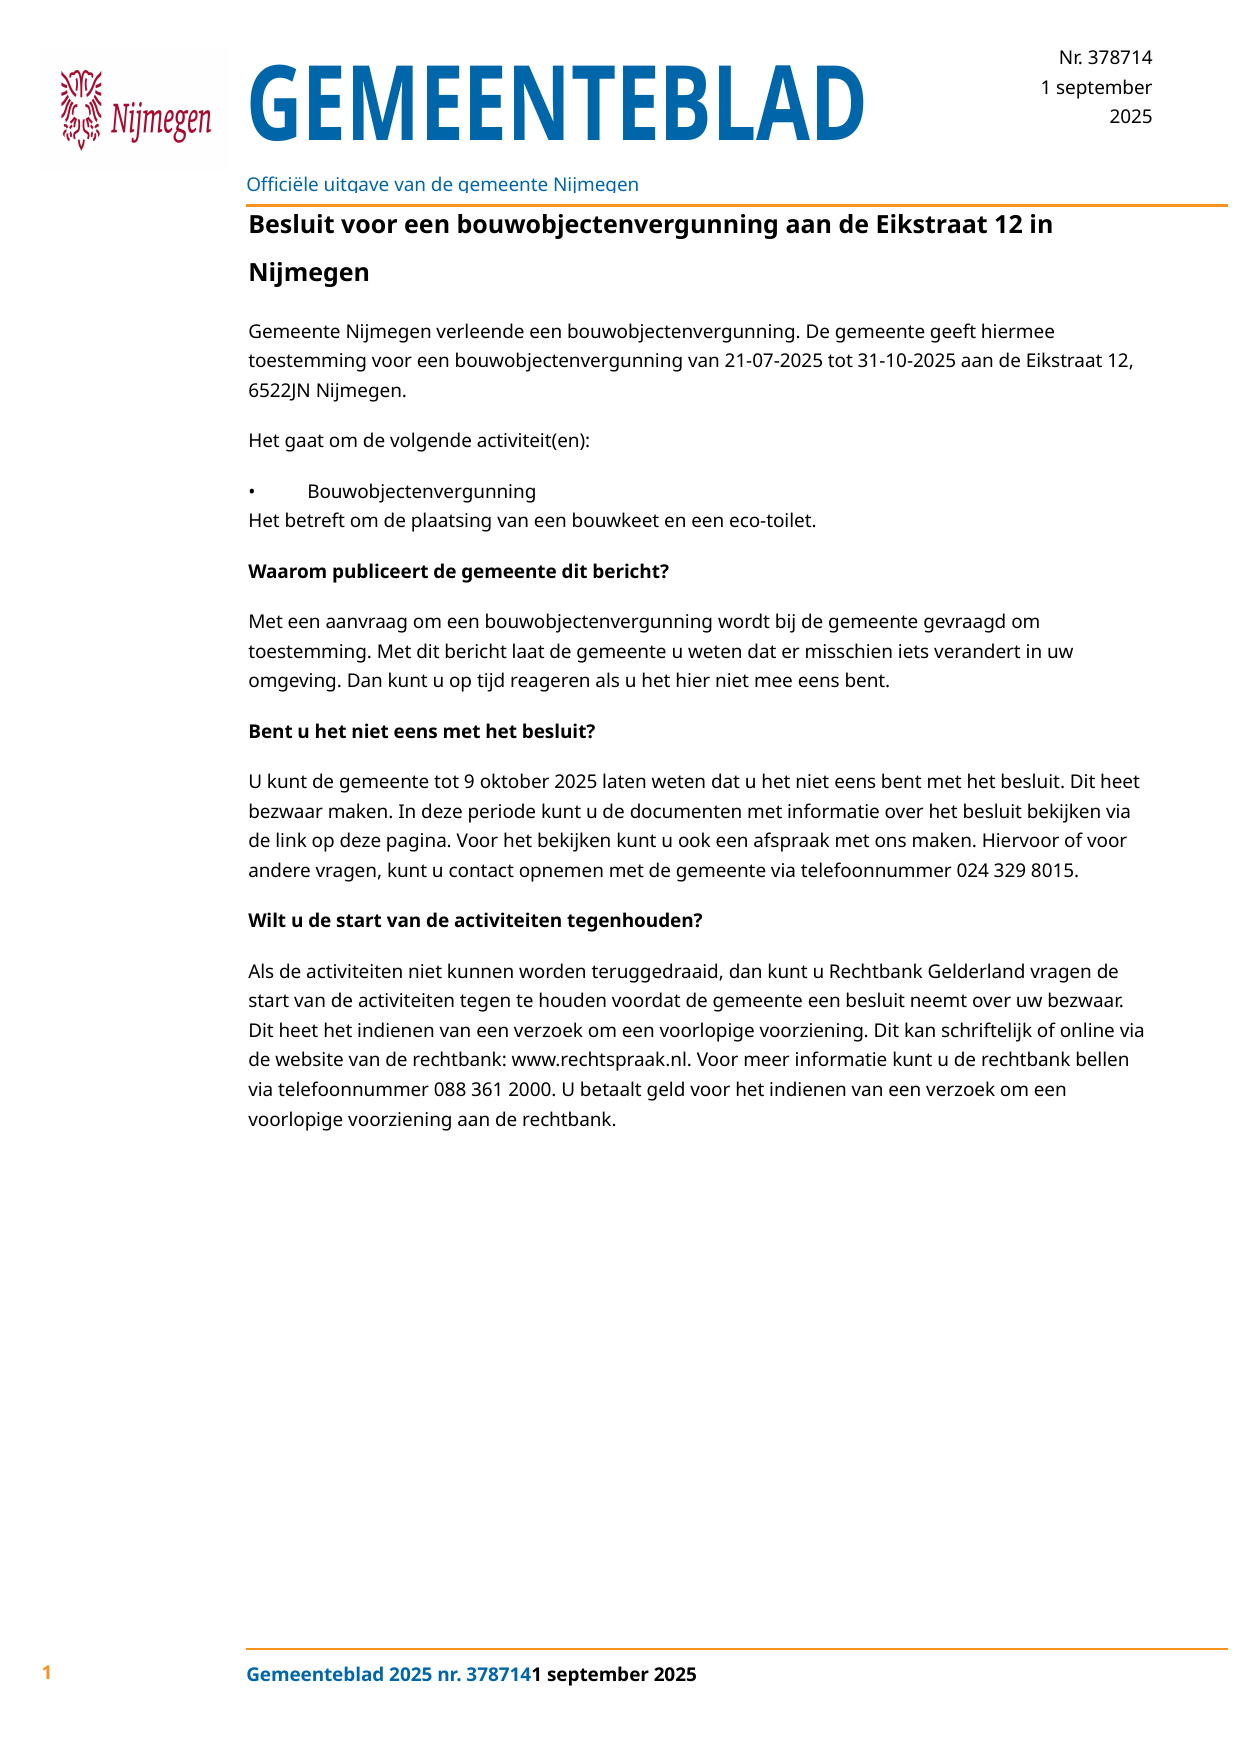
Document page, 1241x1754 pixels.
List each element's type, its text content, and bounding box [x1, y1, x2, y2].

text Het gaat om de volgende activiteit(en): [248, 427, 1152, 453]
text U kunt de gemeente tot 9 oktober 2025 laten weten dat u het niet eens bent met het besluit. Dit heet bezwaar maken. In deze periode kunt u de documenten met informatie over het besluit bekijken via de link op deze pagina. Voor het bekijken kunt u ook een afspraak met ons maken. Hiervoor of voor andere vragen, kunt u contact opnemen met de gemeente via telefoonnummer 024 329 8015. [248, 768, 1152, 883]
text Bent u het niet eens met het besluit? [248, 718, 1152, 744]
text Gemeente Nijmegen verleende een bouwobjectenvergunning. De gemeente geeft hiermee toestemming voor een bouwobjectenvergunning van 21-07-2025 tot 31-10-2025 aan de Eikstraat 12, 6522JN Nijmegen. [248, 318, 1152, 403]
list Bouwobjectenvergunning [248, 478, 1152, 504]
text Als de activiteiten niet kunnen worden teruggedraaid, dan kunt u Rechtbank Gelderland vragen de start van de activiteiten tegen te houden voordat de gemeente een besluit neemt over uw bezwaar. Dit heet het indienen van een verzoek om een voorlopige voorziening. Dit kan schriftelijk of online via de website van de rechtbank: www.rechtspraak.nl. Voor meer informatie kunt u de rechtbank bellen via telefoonnummer 088 361 2000. U betaalt geld voor het indienen van een verzoek om een voorlopige voorziening aan de rechtbank. [248, 958, 1152, 1132]
text Besluit voor een bouwobjectenvergunning aan de Eikstraat 12 in Nijmegen [248, 207, 1152, 288]
text Het betreft om de plaatsing van een bouwkeet en een eco-toilet. [248, 507, 1152, 533]
text Wilt u de start van de activiteiten tegenhouden? [248, 907, 1152, 933]
picture [41, 47, 231, 172]
text Met een aanvraag om een bouwobjectenvergunning wordt bij de gemeente gevraagd om toestemming. Met dit bericht laat de gemeente u weten dat er misschien iets verandert in uw omgeving. Dan kunt u op tijd reageren als u het hier niet mee eens bent. [248, 608, 1152, 693]
text Waarom publiceert de gemeente dit bericht? [248, 558, 1152, 584]
